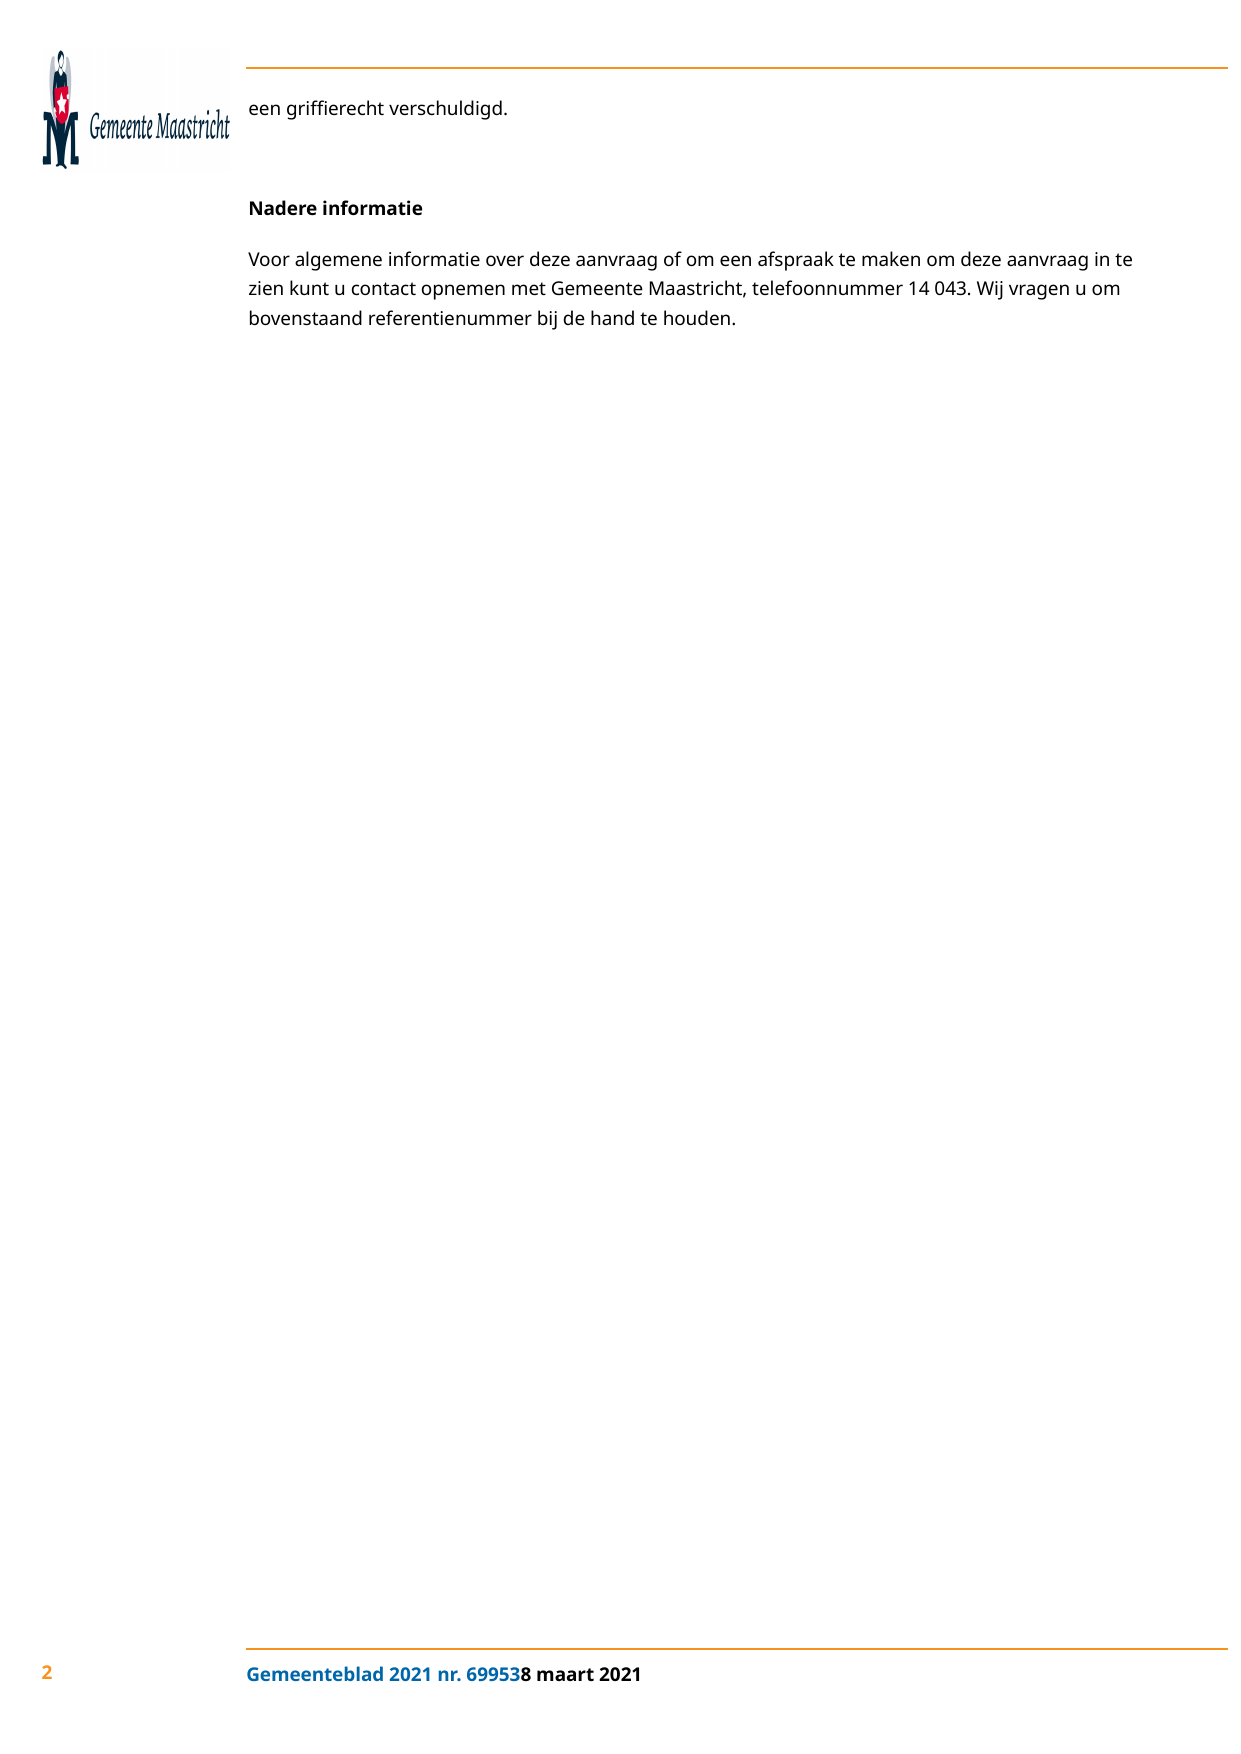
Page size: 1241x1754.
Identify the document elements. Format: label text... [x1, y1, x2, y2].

text Voor algemene informatie over deze aanvraag of om een afspraak te maken om deze aanvraag in te zien kunt u contact opnemen met Gemeente Maastricht, telefoonnummer 14 043. Wij vragen u om bovenstaand referentienummer bij de hand te houden. [248, 246, 1152, 331]
text Nadere informatie [248, 196, 1152, 221]
text een griffierecht verschuldigd. [248, 95, 1152, 121]
picture [41, 47, 231, 172]
